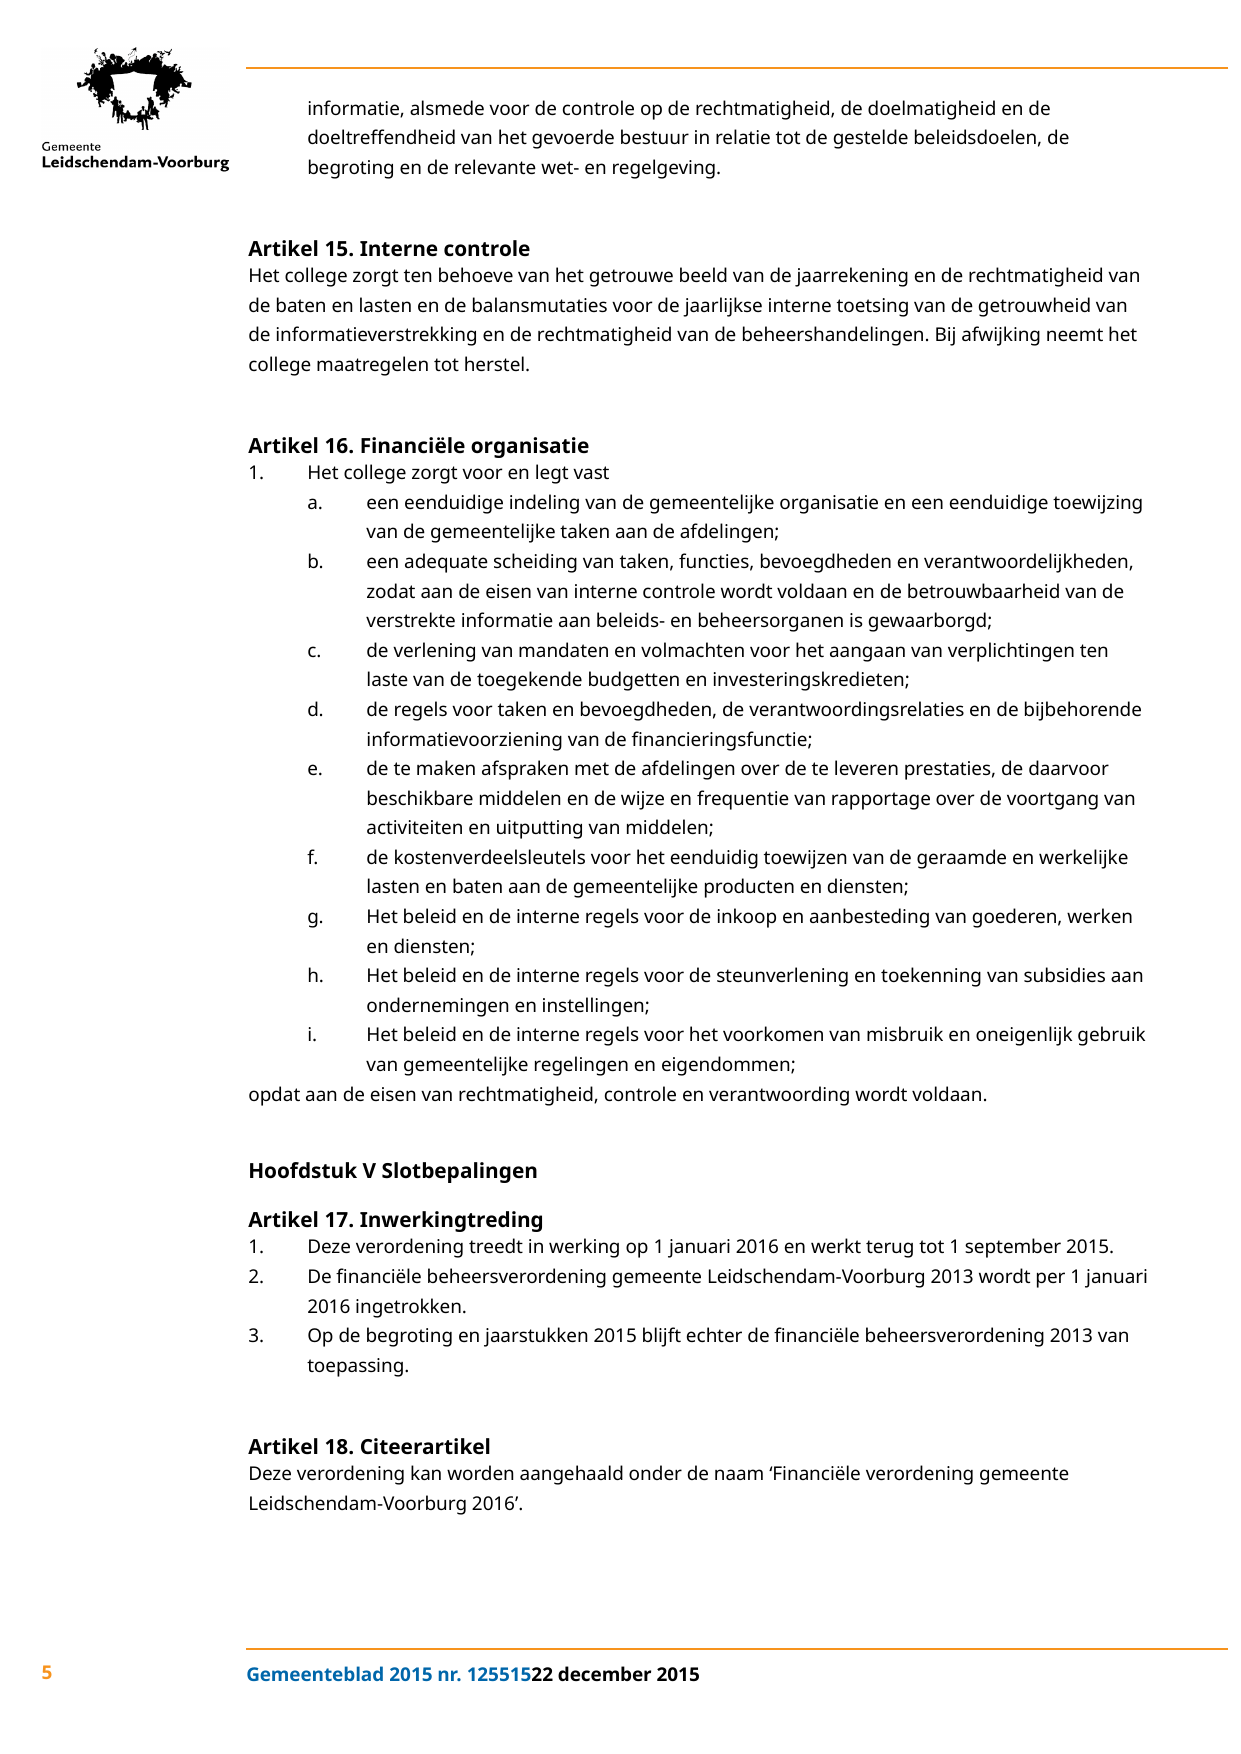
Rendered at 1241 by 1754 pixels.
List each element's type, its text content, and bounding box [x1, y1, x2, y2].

list Het beleid en de interne regels voor de steunverlening en toekenning van subsidies aan ondernemingen en instellingen; [307, 962, 1152, 1018]
list informatie, alsmede voor de controle op de rechtmatigheid, de doelmatigheid en de doeltreffendheid van het gevoerde bestuur in relatie tot de gestelde beleidsdoelen, de begroting en de relevante wet- en regelgeving. [248, 95, 1152, 180]
picture [41, 47, 231, 172]
list Het college zorgt voor en legt vast [248, 459, 1152, 485]
text opdat aan de eisen van rechtmatigheid, controle en verantwoording wordt voldaan. [248, 1081, 1152, 1107]
list De financiële beheersverordening gemeente Leidschendam-Voorburg 2013 wordt per 1 januari 2016 ingetrokken. [248, 1263, 1152, 1319]
text Deze verordening kan worden aangehaald onder de naam ‘Financiële verordening gemeente Leidschendam-Voorburg 2016’. [248, 1461, 1152, 1516]
text Artikel 17. Inwerkingtreding [248, 1205, 1152, 1234]
text Artikel 16. Financiële organisatie [248, 431, 1152, 459]
list de kostenverdeelsleutels voor het eenduidig toewijzen van de geraamde en werkelijke lasten en baten aan de gemeentelijke producten en diensten; [307, 844, 1152, 899]
list de regels voor taken en bevoegdheden, de verantwoordingsrelaties en de bijbehorende informatievoorziening van de financieringsfunctie; [307, 696, 1152, 752]
list de verlening van mandaten en volmachten voor het aangaan van verplichtingen ten laste van de toegekende budgetten en investeringskredieten; [307, 637, 1152, 692]
list Op de begroting en jaarstukken 2015 blijft echter de financiële beheersverordening 2013 van toepassing. [248, 1322, 1152, 1378]
list de te maken afspraken met de afdelingen over de te leveren prestaties, de daarvoor beschikbare middelen en de wijze en frequentie van rapportage over de voortgang van activiteiten en uitputting van middelen; [307, 755, 1152, 840]
list Deze verordening treedt in werking op 1 januari 2016 en werkt terug tot 1 september 2015. [248, 1234, 1152, 1259]
text Het college zorgt ten behoeve van het getrouwe beeld van de jaarrekening en de rechtmatigheid van de baten en lasten en de balansmutaties voor de jaarlijkse interne toetsing van de getrouwheid van de informatieverstrekking en de rechtmatigheid van de beheershandelingen. Bij afwijking neemt het college maatregelen tot herstel. [248, 262, 1152, 377]
list een eenduidige indeling van de gemeentelijke organisatie en een eenduidige toewijzing van de gemeentelijke taken aan de afdelingen; [307, 489, 1152, 544]
text Artikel 15. Interne controle [248, 234, 1152, 262]
list een adequate scheiding van taken, functies, bevoegdheden en verantwoordelijkheden, zodat aan de eisen van interne controle wordt voldaan en de betrouwbaarheid van de verstrekte informatie aan beleids- en beheersorganen is gewaarborgd; [307, 548, 1152, 633]
list Het beleid en de interne regels voor het voorkomen van misbruik en oneigenlijk gebruik van gemeentelijke regelingen en eigendommen; [307, 1022, 1152, 1077]
text Artikel 18. Citeerartikel [248, 1432, 1152, 1461]
text Hoofdstuk V Slotbepalingen [248, 1156, 1152, 1184]
list Het beleid en de interne regels voor de inkoop en aanbesteding van goederen, werken en diensten; [307, 903, 1152, 959]
